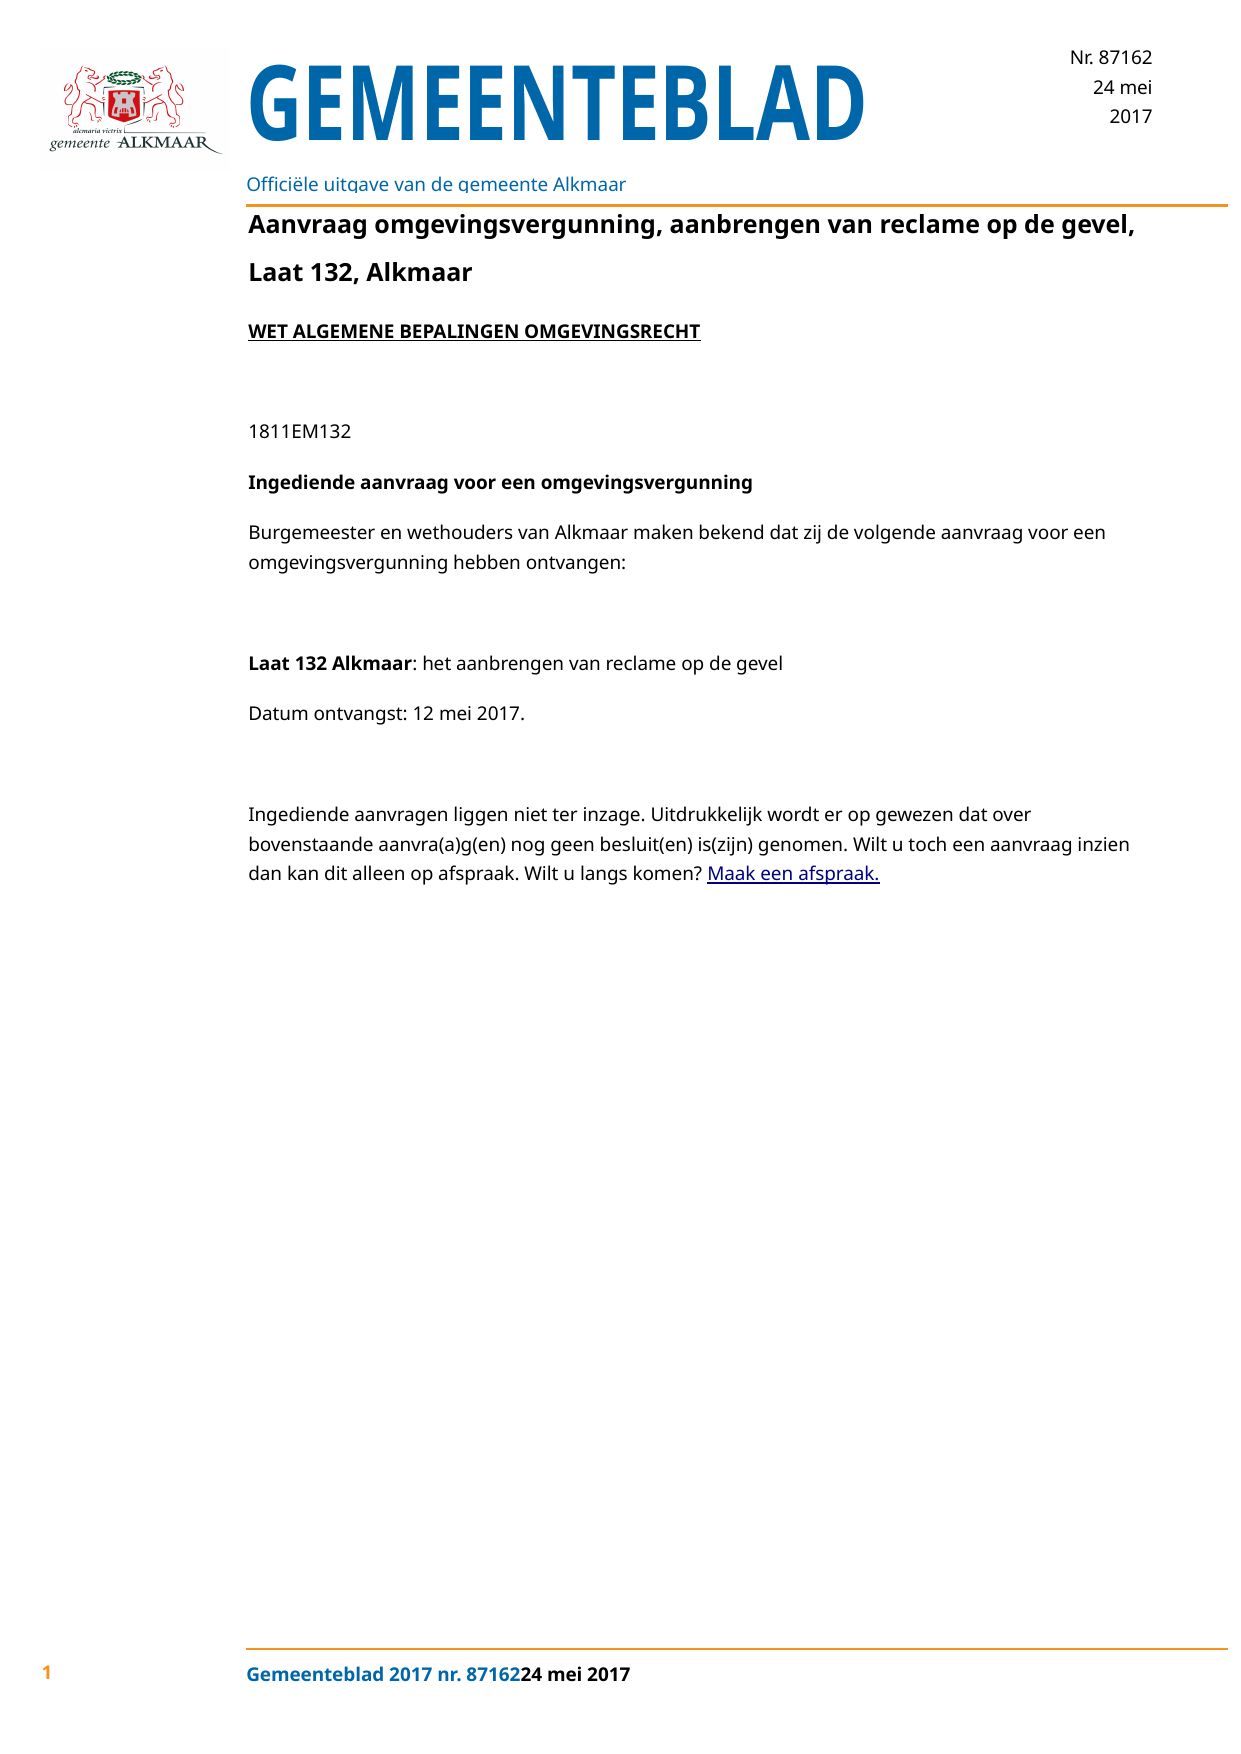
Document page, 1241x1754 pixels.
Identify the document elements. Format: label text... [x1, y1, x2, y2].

text Laat 132 Alkmaar: het aanbrengen van reclame op de gevel [248, 650, 1152, 676]
text WET ALGEMENE BEPALINGEN OMGEVINGSRECHT [248, 318, 1152, 344]
text Datum ontvangst: 12 mei 2017. [248, 700, 1152, 726]
text Ingediende aanvraag voor een omgevingsvergunning [248, 469, 1152, 495]
text Ingediende aanvragen liggen niet ter inzage. Uitdrukkelijk wordt er op gewezen dat over bovenstaande aanvra(a)g(en) nog geen besluit(en) is(zijn) genomen. Wilt u toch een aanvraag inzien dan kan dit alleen op afspraak. Wilt u langs komen? Maak een afspraak. [248, 801, 1152, 886]
text Aanvraag omgevingsvergunning, aanbrengen van reclame op de gevel, Laat 132, Alkmaar [248, 207, 1152, 288]
text Burgemeester en wethouders van Alkmaar maken bekend dat zij de volgende aanvraag voor een omgevingsvergunning hebben ontvangen: [248, 519, 1152, 575]
picture [41, 47, 231, 172]
text 1811EM132 [248, 419, 1152, 444]
